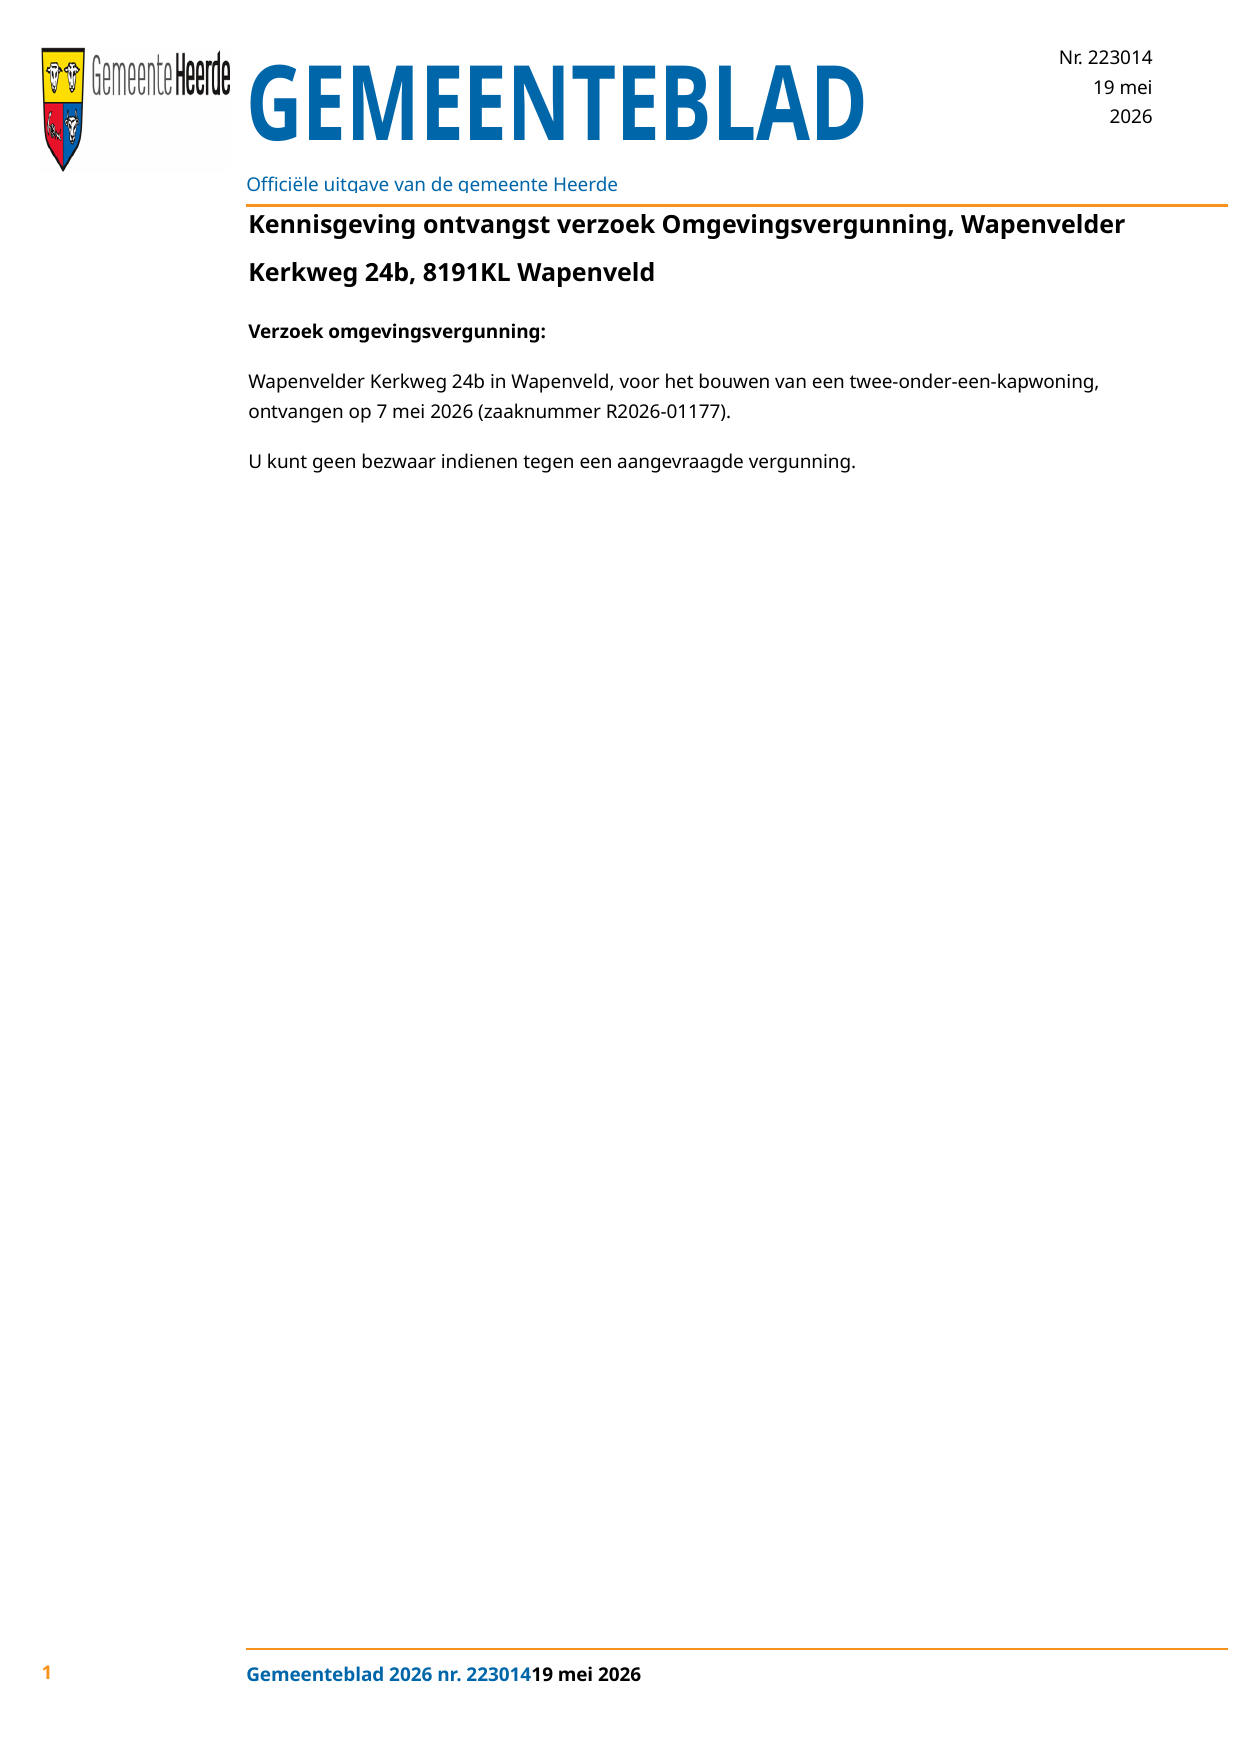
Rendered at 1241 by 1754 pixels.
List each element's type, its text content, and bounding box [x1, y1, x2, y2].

text U kunt geen bezwaar indienen tegen een aangevraagde vergunning. [248, 448, 1152, 474]
text Wapenvelder Kerkweg 24b in Wapenveld, voor het bouwen van een twee-onder-een-kapwoning, ontvangen op 7 mei 2026 (zaaknummer R2026-01177). [248, 368, 1152, 424]
text Kennisgeving ontvangst verzoek Omgevingsvergunning, Wapenvelder Kerkweg 24b, 8191KL Wapenveld [248, 207, 1152, 288]
text Verzoek omgevingsvergunning: [248, 318, 1152, 344]
picture [41, 47, 231, 172]
